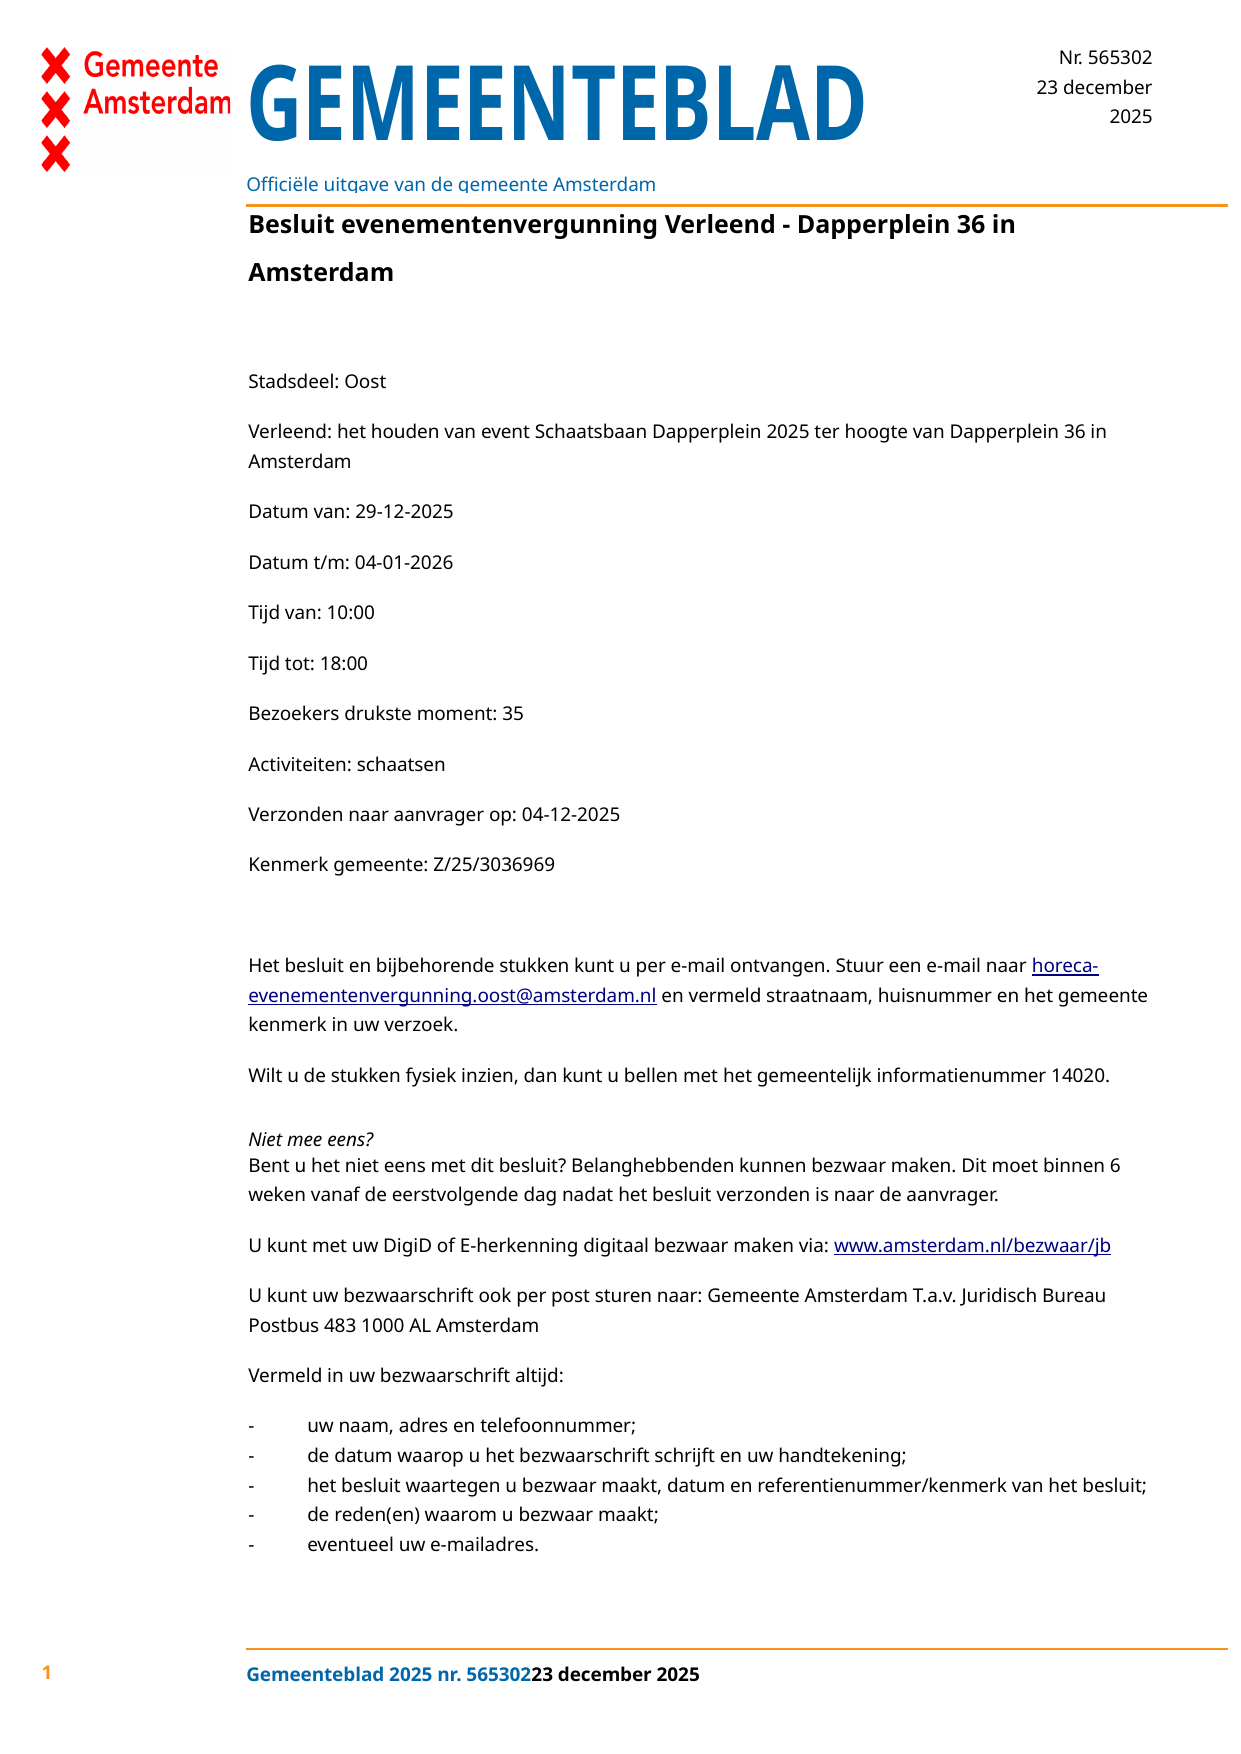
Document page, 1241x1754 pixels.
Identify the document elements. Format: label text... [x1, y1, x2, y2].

text Niet mee eens? [248, 1126, 1152, 1152]
text Verleend: het houden van event Schaatsbaan Dapperplein 2025 ter hoogte van Dapperplein 36 in Amsterdam [248, 419, 1152, 474]
text Wilt u de stukken fysiek inzien, dan kunt u bellen met het gemeentelijk informatienummer 14020. [248, 1062, 1152, 1088]
text U kunt met uw DigiD of E-herkenning digitaal bezwaar maken via: www.amsterdam.nl/bezwaar/jb [248, 1232, 1152, 1257]
text Datum van: 29-12-2025 [248, 499, 1152, 524]
picture [41, 47, 231, 172]
text Tijd van: 10:00 [248, 599, 1152, 625]
text Datum t/m: 04-01-2026 [248, 549, 1152, 575]
text Activiteiten: schaatsen [248, 751, 1152, 777]
text Kenmerk gemeente: Z/25/3036969 [248, 852, 1152, 877]
list eventueel uw e-mailadres. [248, 1531, 1152, 1557]
text Tijd tot: 18:00 [248, 650, 1152, 676]
text Stadsdeel: Oost [248, 368, 1152, 394]
text Vermeld in uw bezwaarschrift altijd: [248, 1362, 1152, 1388]
list de reden(en) waarom u bezwaar maakt; [248, 1501, 1152, 1527]
text Besluit evenementenvergunning Verleend - Dapperplein 36 in Amsterdam [248, 207, 1152, 288]
text Het besluit en bijbehorende stukken kunt u per e-mail ontvangen. Stuur een e-mail naar horeca-evenementenvergunning.oost@amsterdam.nl en vermeld straatnaam, huisnummer en het gemeente kenmerk in uw verzoek. [248, 952, 1152, 1037]
text U kunt uw bezwaarschrift ook per post sturen naar: Gemeente Amsterdam T.a.v. Juridisch Bureau Postbus 483 1000 AL Amsterdam [248, 1282, 1152, 1337]
list de datum waarop u het bezwaarschrift schrijft en uw handtekening; [248, 1442, 1152, 1468]
text Verzonden naar aanvrager op: 04-12-2025 [248, 801, 1152, 827]
text Bent u het niet eens met dit besluit? Belanghebbenden kunnen bezwaar maken. Dit moet binnen 6 weken vanaf de eerstvolgende dag nadat het besluit verzonden is naar de aanvrager. [248, 1152, 1152, 1207]
text Bezoekers drukste moment: 35 [248, 700, 1152, 726]
list het besluit waartegen u bezwaar maakt, datum en referentienummer/kenmerk van het besluit; [248, 1472, 1152, 1497]
list uw naam, adres en telefoonnummer; [248, 1413, 1152, 1438]
